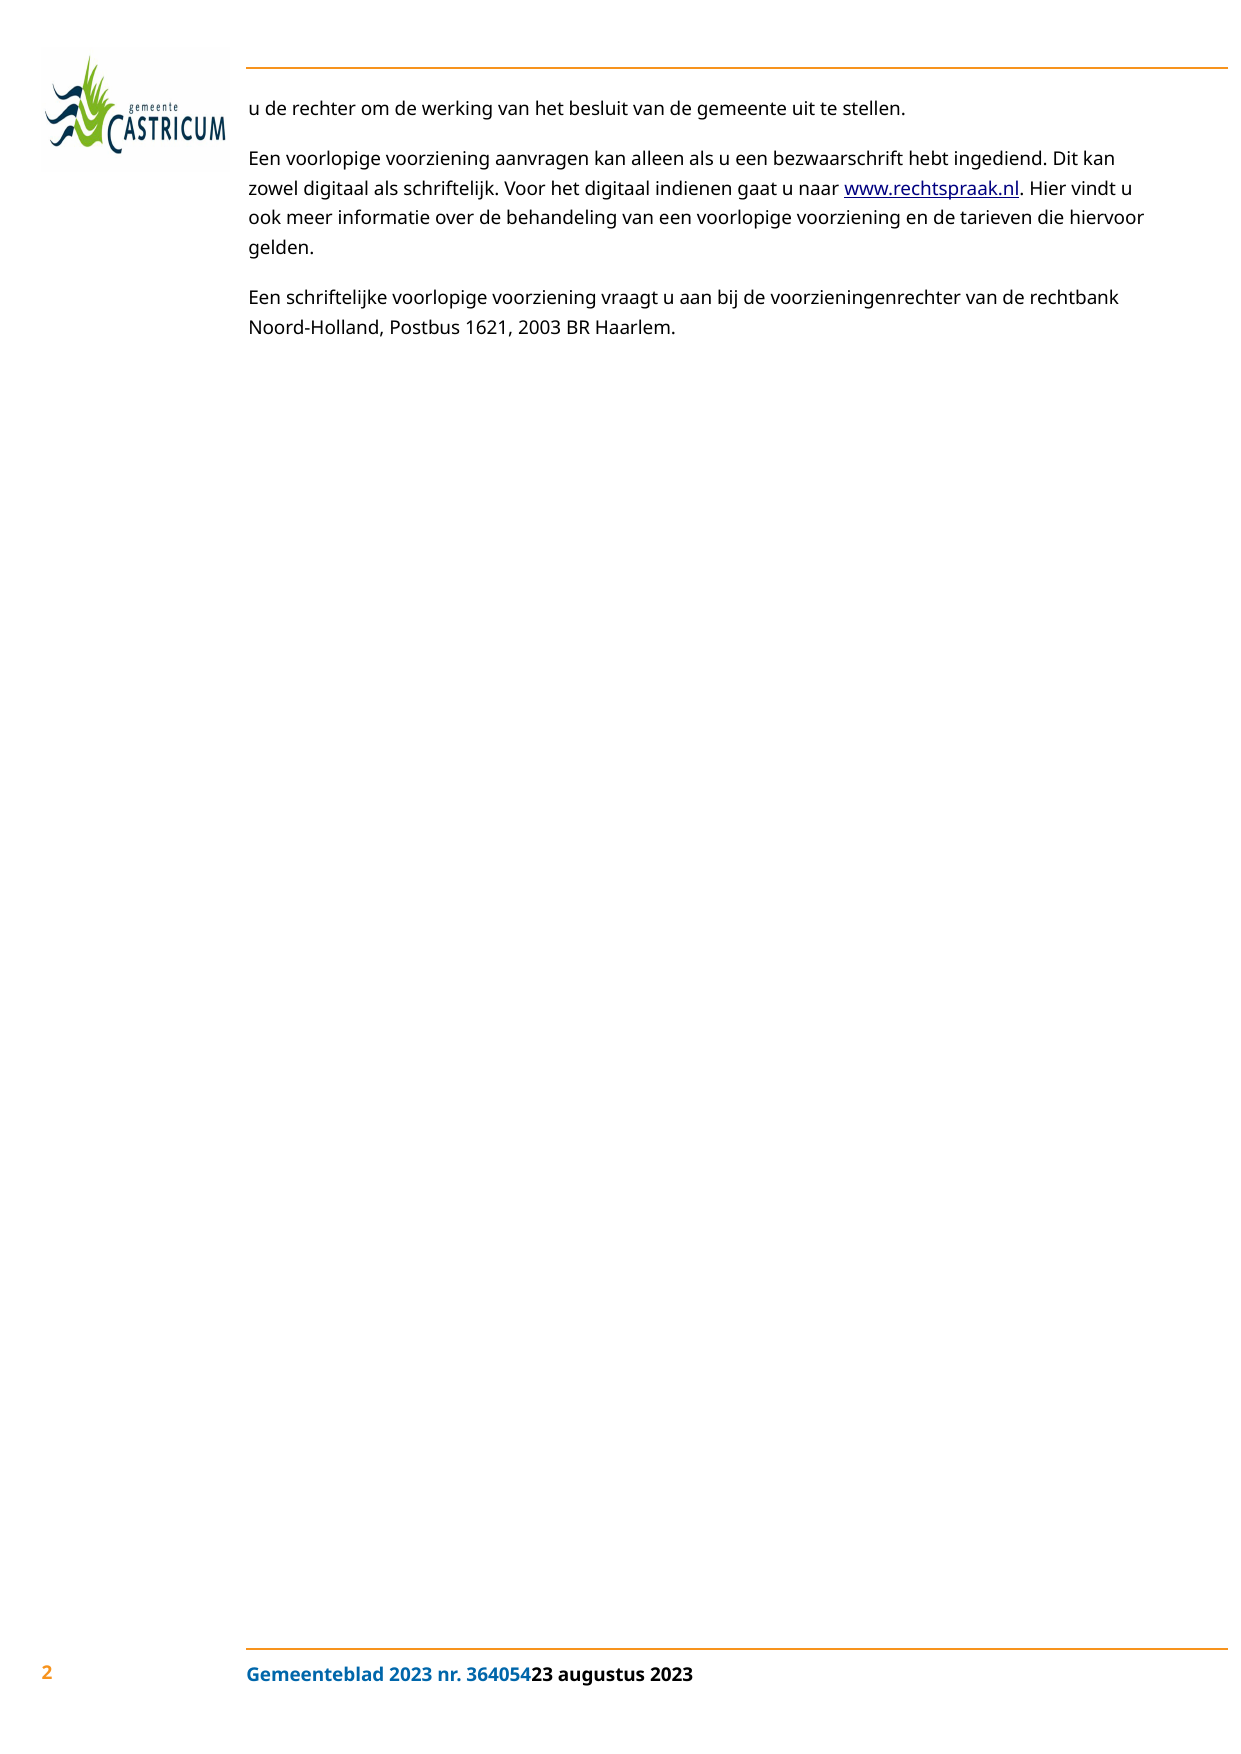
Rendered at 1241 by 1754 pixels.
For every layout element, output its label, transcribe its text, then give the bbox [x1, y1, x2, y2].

picture [41, 47, 231, 172]
text Een schriftelijke voorlopige voorziening vraagt u aan bij de voorzieningenrechter van de rechtbank Noord-Holland, Postbus 1621, 2003 BR Haarlem. [248, 284, 1152, 340]
text u de rechter om de werking van het besluit van de gemeente uit te stellen. [248, 95, 1152, 121]
text Een voorlopige voorziening aanvragen kan alleen als u een bezwaarschrift hebt ingediend. Dit kan zowel digitaal als schriftelijk. Voor het digitaal indienen gaat u naar www.rechtspraak.nl. Hier vindt u ook meer informatie over de behandeling van een voorlopige voorziening en de tarieven die hiervoor gelden. [248, 145, 1152, 260]
